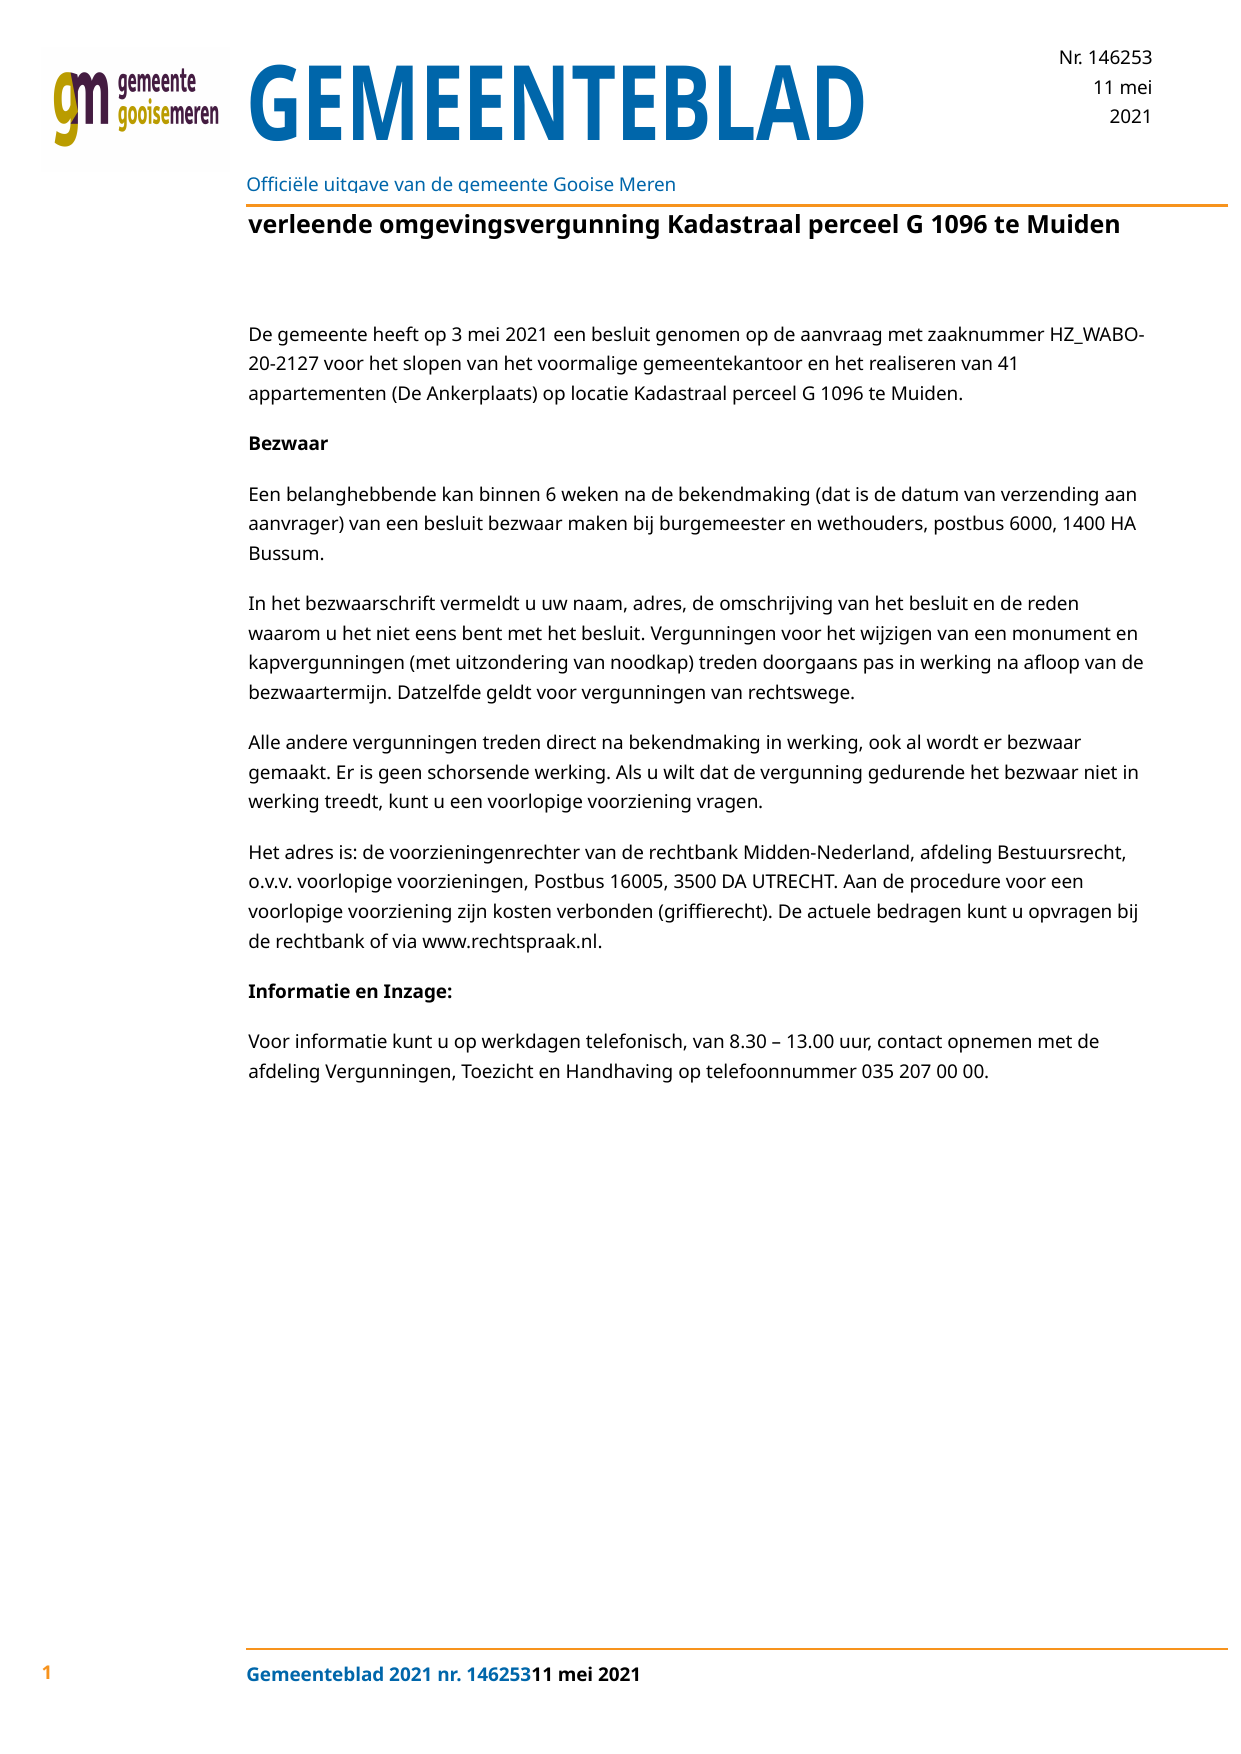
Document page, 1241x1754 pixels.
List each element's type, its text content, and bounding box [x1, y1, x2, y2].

text Alle andere vergunningen treden direct na bekendmaking in werking, ook al wordt er bezwaar gemaakt. Er is geen schorsende werking. Als u wilt dat de vergunning gedurende het bezwaar niet in werking treedt, kunt u een voorlopige voorziening vragen. [248, 729, 1152, 814]
text De gemeente heeft op 3 mei 2021 een besluit genomen op de aanvraag met zaaknummer HZ_WABO-20-2127 voor het slopen van het voormalige gemeentekantoor en het realiseren van 41 appartementen (De Ankerplaats) op locatie Kadastraal perceel G 1096 te Muiden. [248, 321, 1152, 406]
text Bezwaar [248, 430, 1152, 456]
text verleende omgevingsvergunning Kadastraal perceel G 1096 te Muiden [248, 207, 1152, 241]
picture [41, 47, 231, 172]
text Informatie en Inzage: [248, 978, 1152, 1004]
text Het adres is: de voorzieningenrechter van de rechtbank Midden-Nederland, afdeling Bestuursrecht, o.v.v. voorlopige voorzieningen, Postbus 16005, 3500 DA UTRECHT. Aan de procedure voor een voorlopige voorziening zijn kosten verbonden (griffierecht). De actuele bedragen kunt u opvragen bij de rechtbank of via www.rechtspraak.nl. [248, 839, 1152, 953]
text Een belanghebbende kan binnen 6 weken na de bekendmaking (dat is de datum van verzending aan aanvrager) van een besluit bezwaar maken bij burgemeester en wethouders, postbus 6000, 1400 HA Bussum. [248, 481, 1152, 566]
text Voor informatie kunt u op werkdagen telefonisch, van 8.30 – 13.00 uur, contact opnemen met de afdeling Vergunningen, Toezicht en Handhaving op telefoonnummer 035 207 00 00. [248, 1029, 1152, 1084]
text In het bezwaarschrift vermeldt u uw naam, adres, de omschrijving van het besluit en de reden waarom u het niet eens bent met het besluit. Vergunningen voor het wijzigen van een monument en kapvergunningen (met uitzondering van noodkap) treden doorgaans pas in werking na afloop van de bezwaartermijn. Datzelfde geldt voor vergunningen van rechtswege. [248, 590, 1152, 705]
